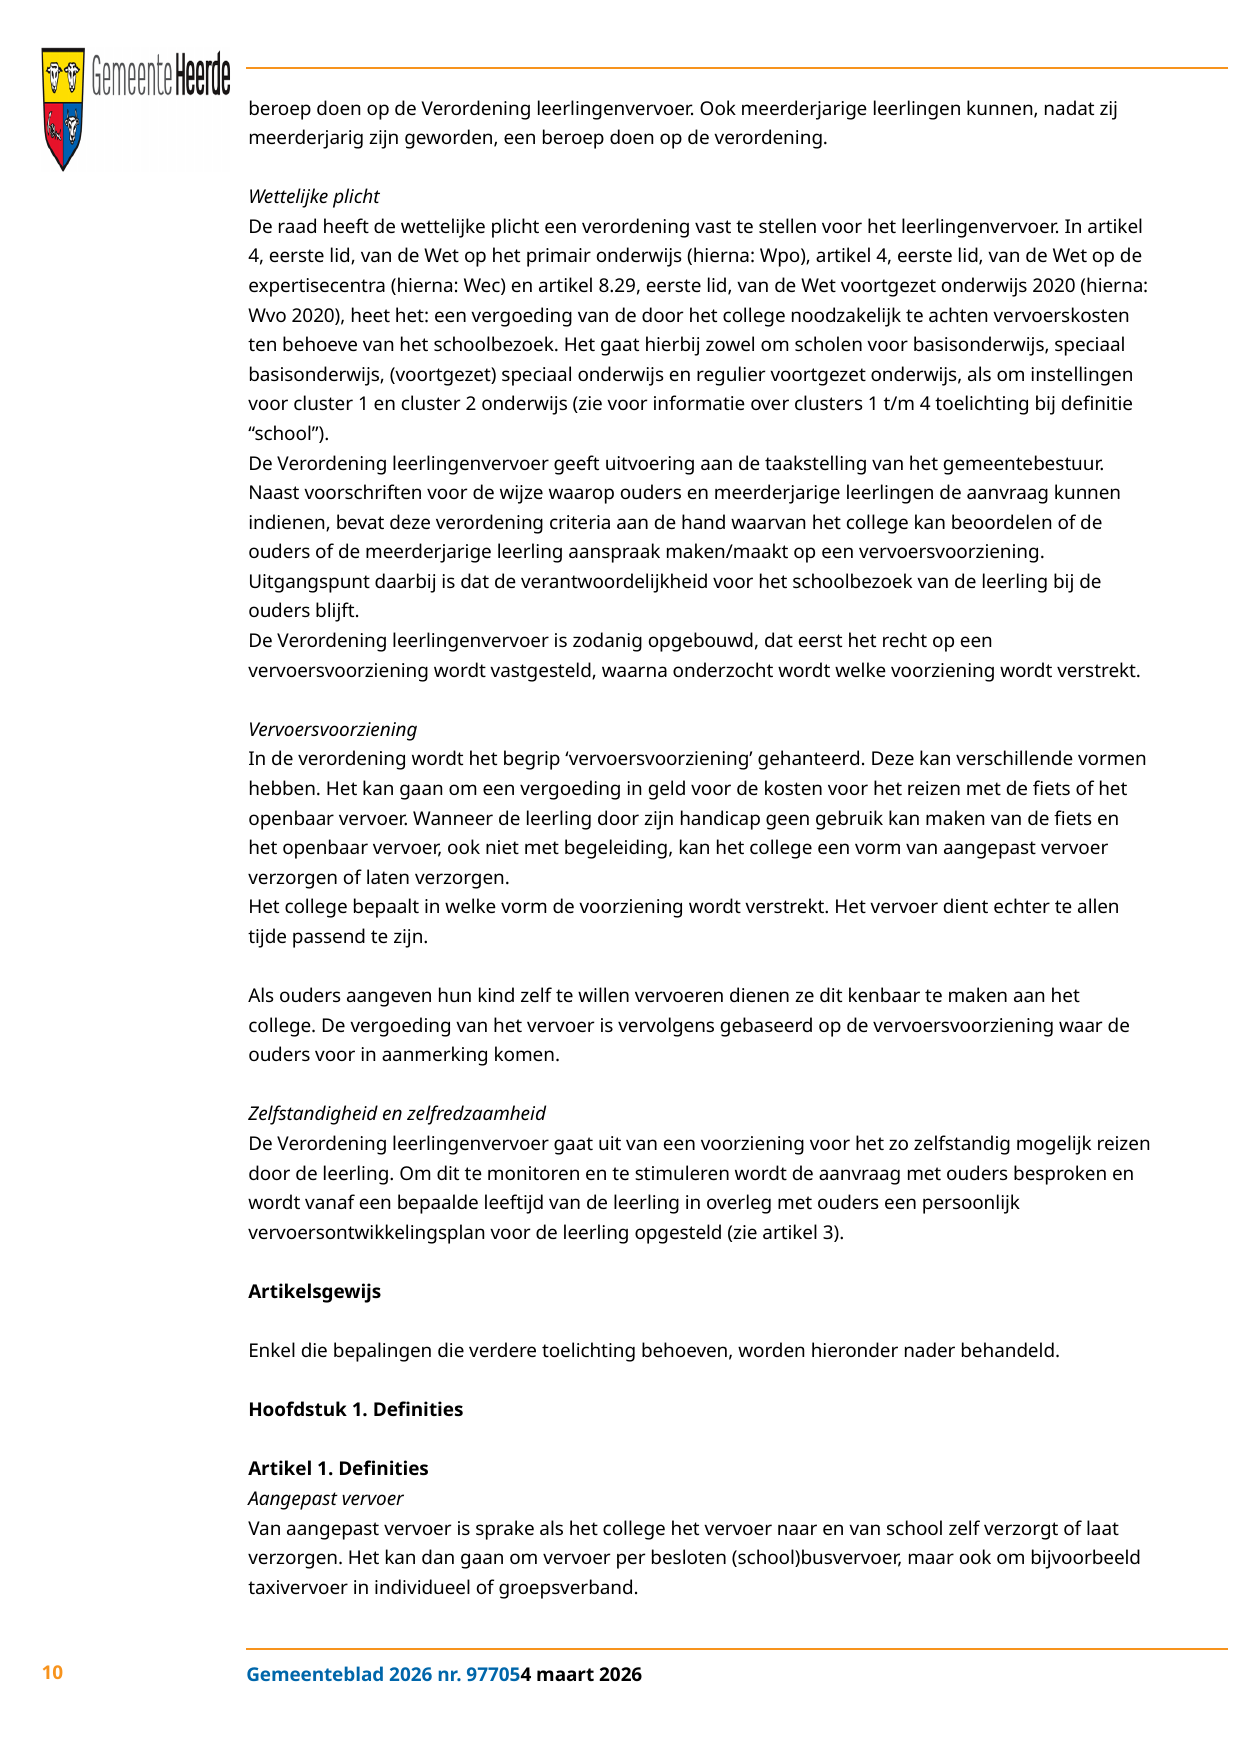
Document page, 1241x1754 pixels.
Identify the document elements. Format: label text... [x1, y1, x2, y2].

text De Verordening leerlingenvervoer is zodanig opgebouwd, dat eerst het recht op een vervoersvoorziening wordt vastgesteld, waarna onderzocht wordt welke voorziening wordt verstrekt. [248, 627, 1152, 683]
text Als ouders aangeven hun kind zelf te willen vervoeren dienen ze dit kenbaar te maken aan het college. De vergoeding van het vervoer is vervolgens gebaseerd op de vervoersvoorziening waar de ouders voor in aanmerking komen. [248, 982, 1152, 1067]
text Enkel die bepalingen die verdere toelichting behoeven, worden hieronder nader behandeld. [248, 1337, 1152, 1363]
text In de verordening wordt het begrip ‘vervoersvoorziening’ gehanteerd. Deze kan verschillende vormen hebben. Het kan gaan om een vergoeding in geld voor de kosten voor het reizen met de fiets of het openbaar vervoer. Wanneer de leerling door zijn handicap geen gebruik kan maken van de fiets en het openbaar vervoer, ook niet met begeleiding, kan het college een vorm van aangepast vervoer verzorgen of laten verzorgen. [248, 746, 1152, 890]
text De raad heeft de wettelijke plicht een verordening vast te stellen voor het leerlingenvervoer. In artikel 4, eerste lid, van de Wet op het primair onderwijs (hierna: Wpo), artikel 4, eerste lid, van de Wet op de expertisecentra (hierna: Wec) en artikel 8.29, eerste lid, van de Wet voortgezet onderwijs 2020 (hierna: Wvo 2020), heet het: een vergoeding van de door het college noodzakelijk te achten vervoerskosten ten behoeve van het schoolbezoek. Het gaat hierbij zowel om scholen voor basisonderwijs, speciaal basisonderwijs, (voortgezet) speciaal onderwijs en regulier voortgezet onderwijs, als om instellingen voor cluster 1 en cluster 2 onderwijs (zie voor informatie over clusters 1 t/m 4 toelichting bij definitie “school”). [248, 213, 1152, 446]
text Artikelsgewijs [248, 1278, 1152, 1304]
text Zelfstandigheid en zelfredzaamheid [248, 1101, 1152, 1126]
text Vervoersvoorziening [248, 716, 1152, 742]
text Wettelijke plicht [248, 183, 1152, 209]
text Artikel 1. Definities [248, 1456, 1152, 1481]
picture [41, 47, 231, 172]
text Het college bepaalt in welke vorm de voorziening wordt verstrekt. Het vervoer dient echter te allen tijde passend te zijn. [248, 893, 1152, 949]
text beroep doen op de Verordening leerlingenvervoer. Ook meerderjarige leerlingen kunnen, nadat zij meerderjarig zijn geworden, een beroep doen op de verordening. [248, 95, 1152, 150]
text De Verordening leerlingenvervoer gaat uit van een voorziening voor het zo zelfstandig mogelijk reizen door de leerling. Om dit te monitoren en te stimuleren wordt de aanvraag met ouders besproken en wordt vanaf een bepaalde leeftijd van de leerling in overleg met ouders een persoonlijk vervoersontwikkelingsplan voor de leerling opgesteld (zie artikel 3). [248, 1130, 1152, 1245]
text Aangepast vervoer [248, 1485, 1152, 1511]
text Hoofdstuk 1. Definities [248, 1396, 1152, 1422]
text Van aangepast vervoer is sprake als het college het vervoer naar en van school zelf verzorgt of laat verzorgen. Het kan dan gaan om vervoer per besloten (school)busvervoer, maar ook om bijvoorbeeld taxivervoer in individueel of groepsverband. [248, 1515, 1152, 1600]
text Naast voorschriften voor de wijze waarop ouders en meerderjarige leerlingen de aanvraag kunnen indienen, bevat deze verordening criteria aan de hand waarvan het college kan beoordelen of de ouders of de meerderjarige leerling aanspraak maken/maakt op een vervoersvoorziening. Uitgangspunt daarbij is dat de verantwoordelijkheid voor het schoolbezoek van de leerling bij de ouders blijft. [248, 479, 1152, 623]
text De Verordening leerlingenvervoer geeft uitvoering aan de taakstelling van het gemeentebestuur. [248, 450, 1152, 476]
